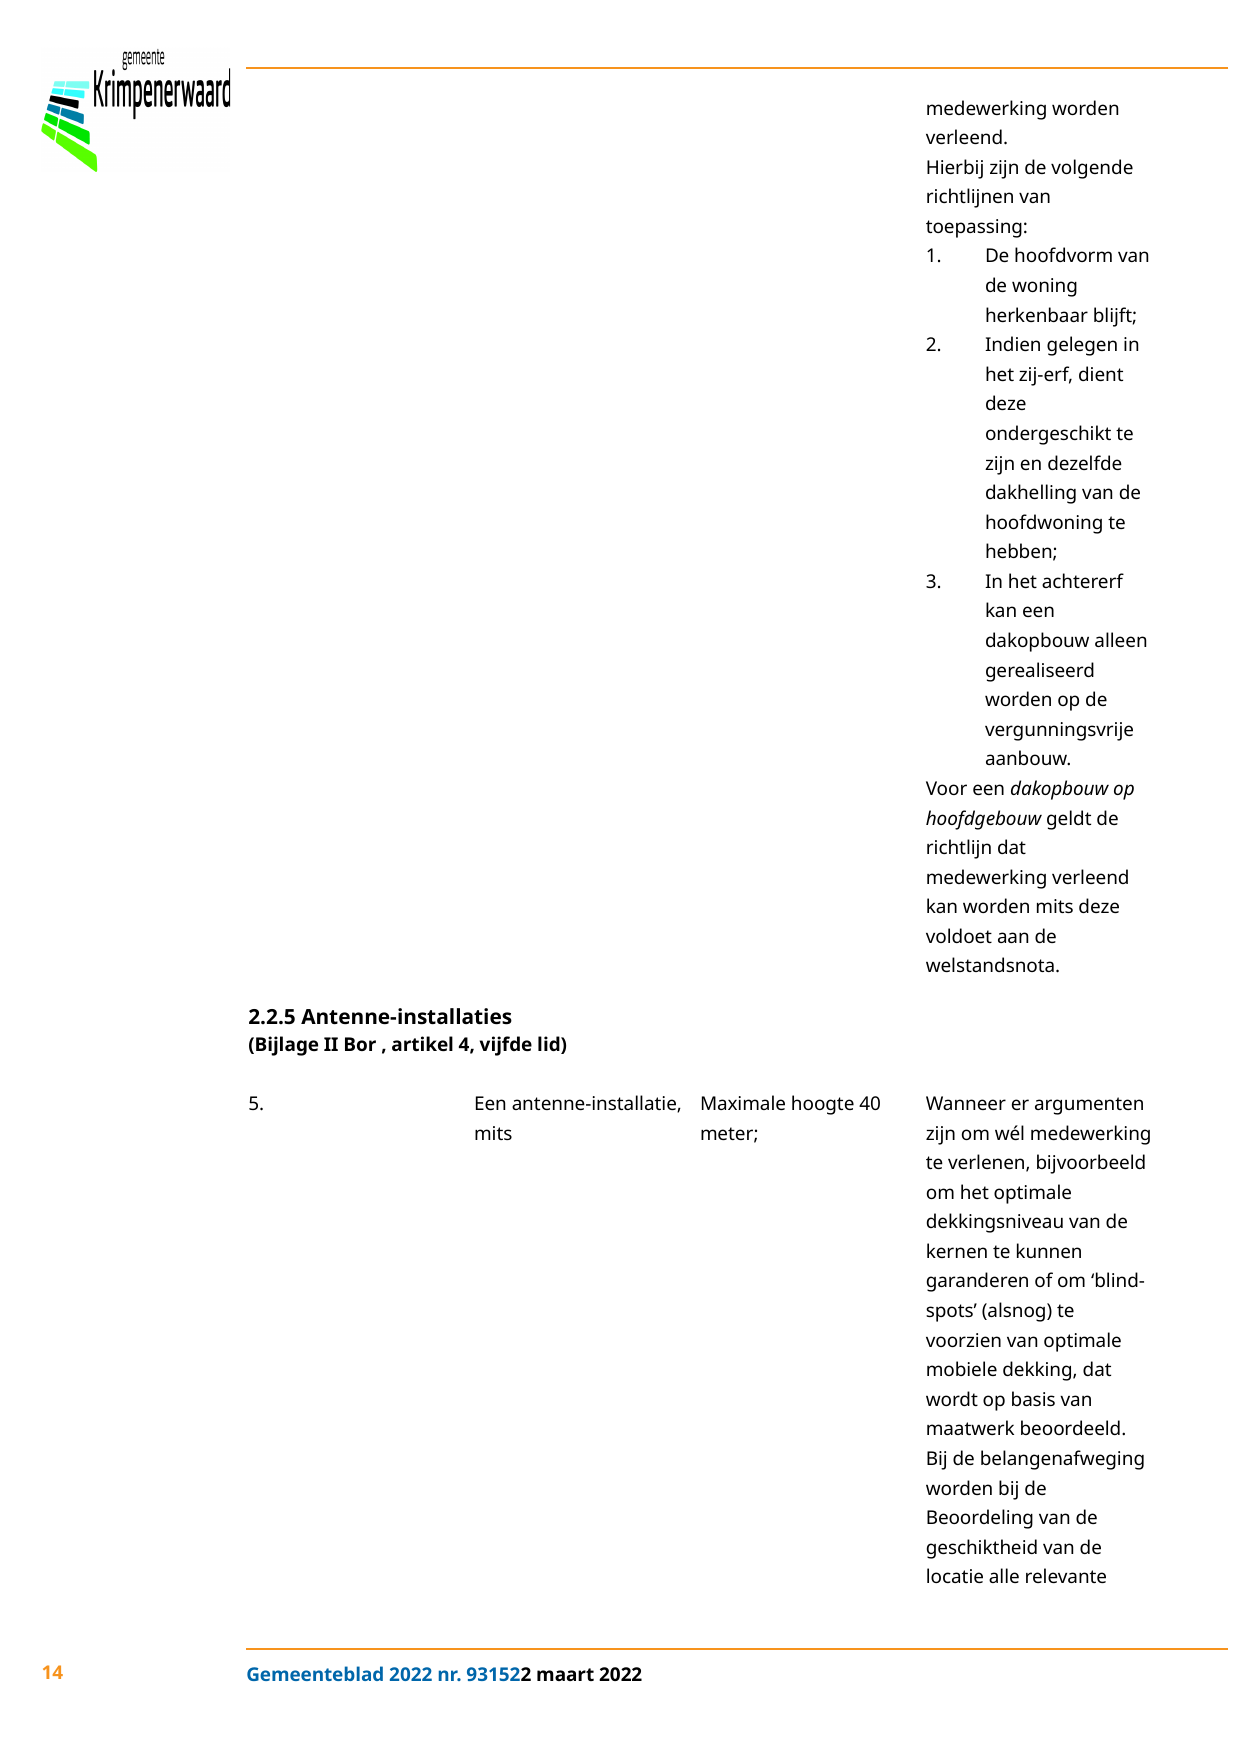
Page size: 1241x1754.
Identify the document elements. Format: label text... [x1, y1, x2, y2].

table_header medewerking worden verleend. Hierbij zijn de volgende richtlijnen van toepassing: De hoofdvorm van de woning herkenbaar blijft; Indien gelegen in het zij-erf, dient deze ondergeschikt te zijn en dezelfde dakhelling van de hoofdwoning te hebben; In het achtererf kan een dakopbouw alleen gerealiseerd worden op de vergunningsvrije aanbouw. Voor een dakopbouw op hoofdgebouw geldt de richtlijn dat medewerking verleend kan worden mits deze voldoet aan de welstandsnota. [926, 95, 1152, 978]
table_header Wanneer er argumenten zijn om wél medewerking te verlenen, bijvoorbeeld om het optimale dekkingsniveau van de kernen te kunnen garanderen of om ‘blind-spots’ (alsnog) te voorzien van optimale mobiele dekking, dat wordt op basis van maatwerk beoordeeld. Bij de belangenafweging worden bij de Beoordeling van de geschiktheid van de locatie alle relevante [926, 1090, 1152, 1589]
table_header [248, 95, 474, 978]
picture [41, 47, 231, 172]
text 2.2.5 Antenne-installaties [248, 1002, 1152, 1031]
table_header [700, 95, 926, 978]
table_header 5. [248, 1090, 474, 1589]
table_header Een antenne-installatie, mits [474, 1090, 700, 1589]
text (Bijlage II Bor , artikel 4, vijfde lid) [248, 1031, 1152, 1057]
table_header [474, 95, 700, 978]
table_header Maximale hoogte 40 meter; [700, 1090, 926, 1589]
